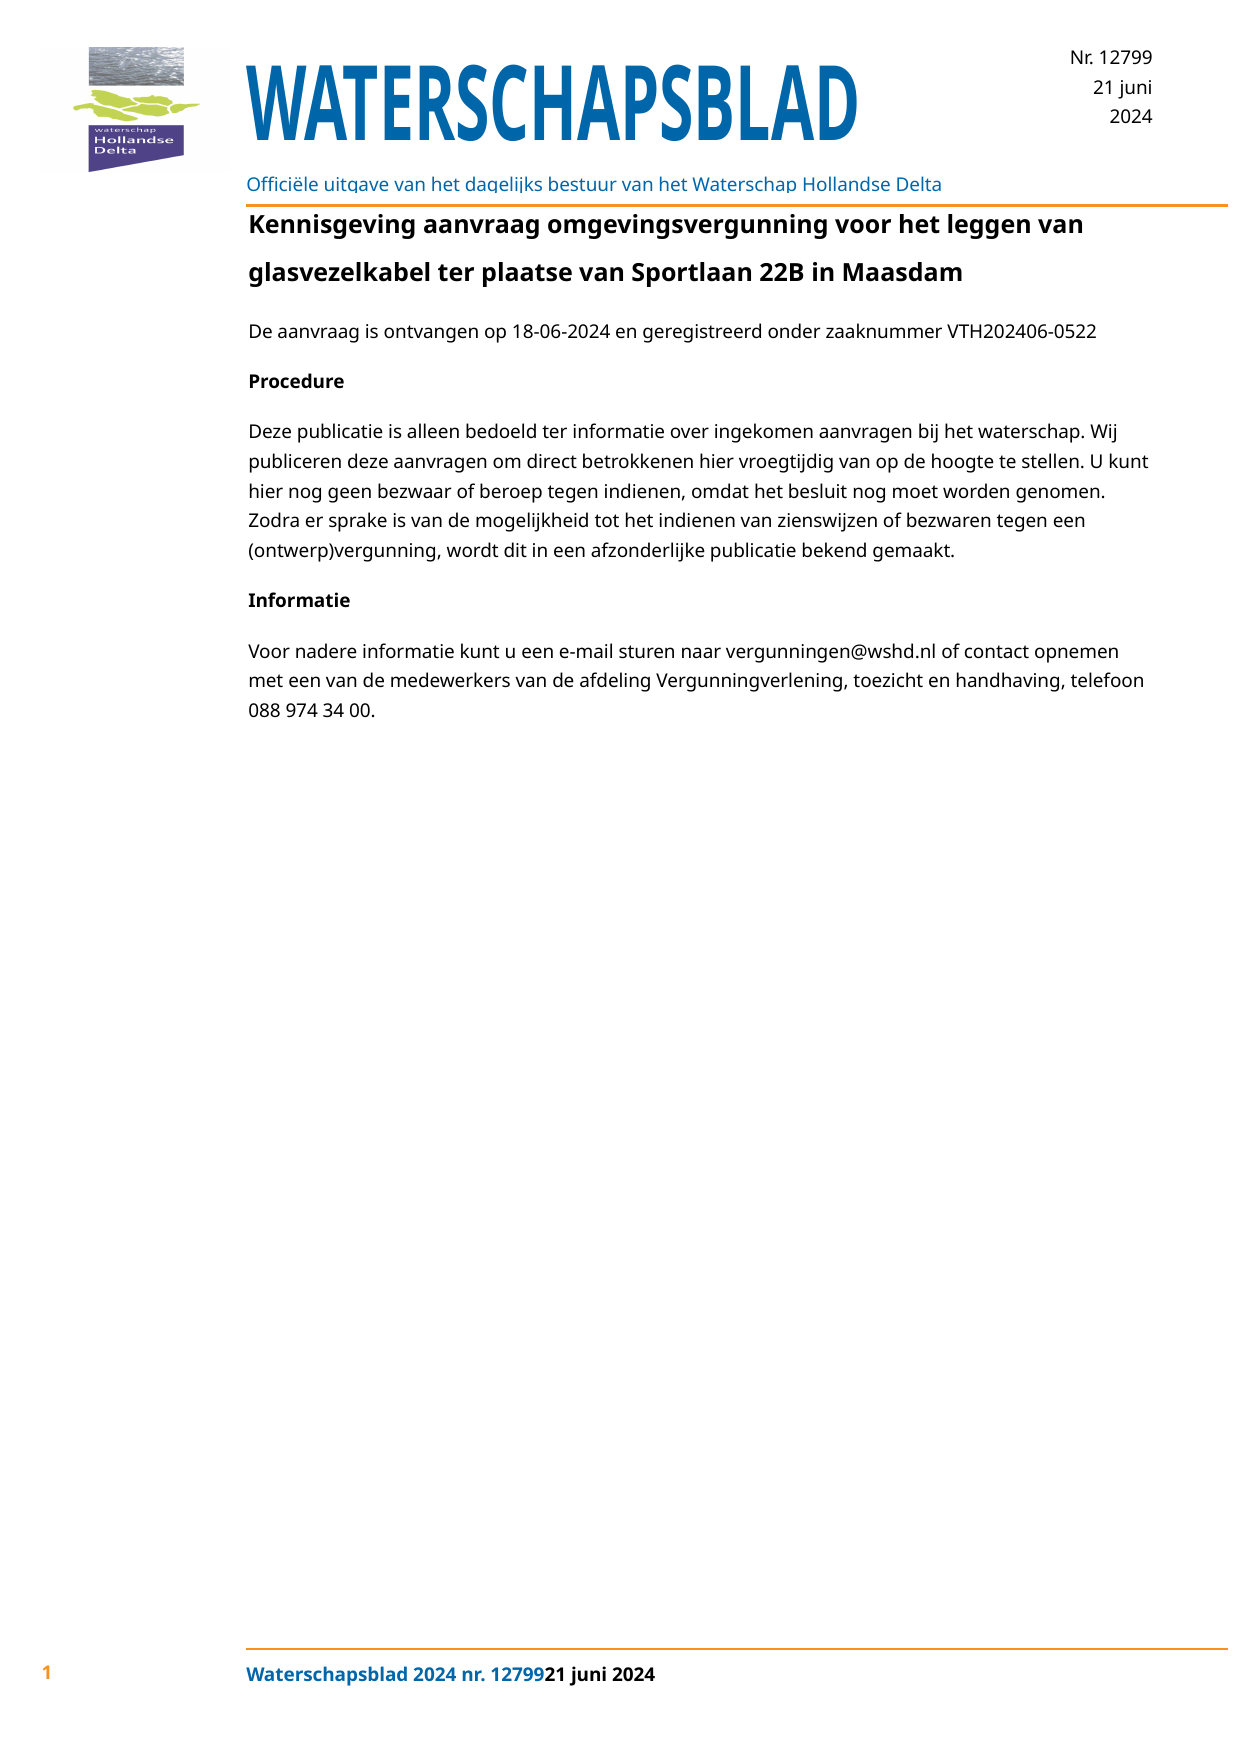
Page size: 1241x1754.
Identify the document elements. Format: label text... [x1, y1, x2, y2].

text Deze publicatie is alleen bedoeld ter informatie over ingekomen aanvragen bij het waterschap. Wij publiceren deze aanvragen om direct betrokkenen hier vroegtijdig van op de hoogte te stellen. U kunt hier nog geen bezwaar of beroep tegen indienen, omdat het besluit nog moet worden genomen. Zodra er sprake is van de mogelijkheid tot het indienen van zienswijzen of bezwaren tegen een (ontwerp)vergunning, wordt dit in een afzonderlijke publicatie bekend gemaakt. [248, 419, 1152, 563]
picture [41, 47, 231, 172]
text Procedure [248, 368, 1152, 394]
text De aanvraag is ontvangen op 18-06-2024 en geregistreerd onder zaaknummer VTH202406-0522 [248, 318, 1152, 344]
text Informatie [248, 587, 1152, 613]
text Kennisgeving aanvraag omgevingsvergunning voor het leggen van glasvezelkabel ter plaatse van Sportlaan 22B in Maasdam [248, 207, 1152, 288]
text Voor nadere informatie kunt u een e-mail sturen naar vergunningen@wshd.nl of contact opnemen met een van de medewerkers van de afdeling Vergunningverlening, toezicht en handhaving, telefoon 088 974 34 00. [248, 638, 1152, 723]
